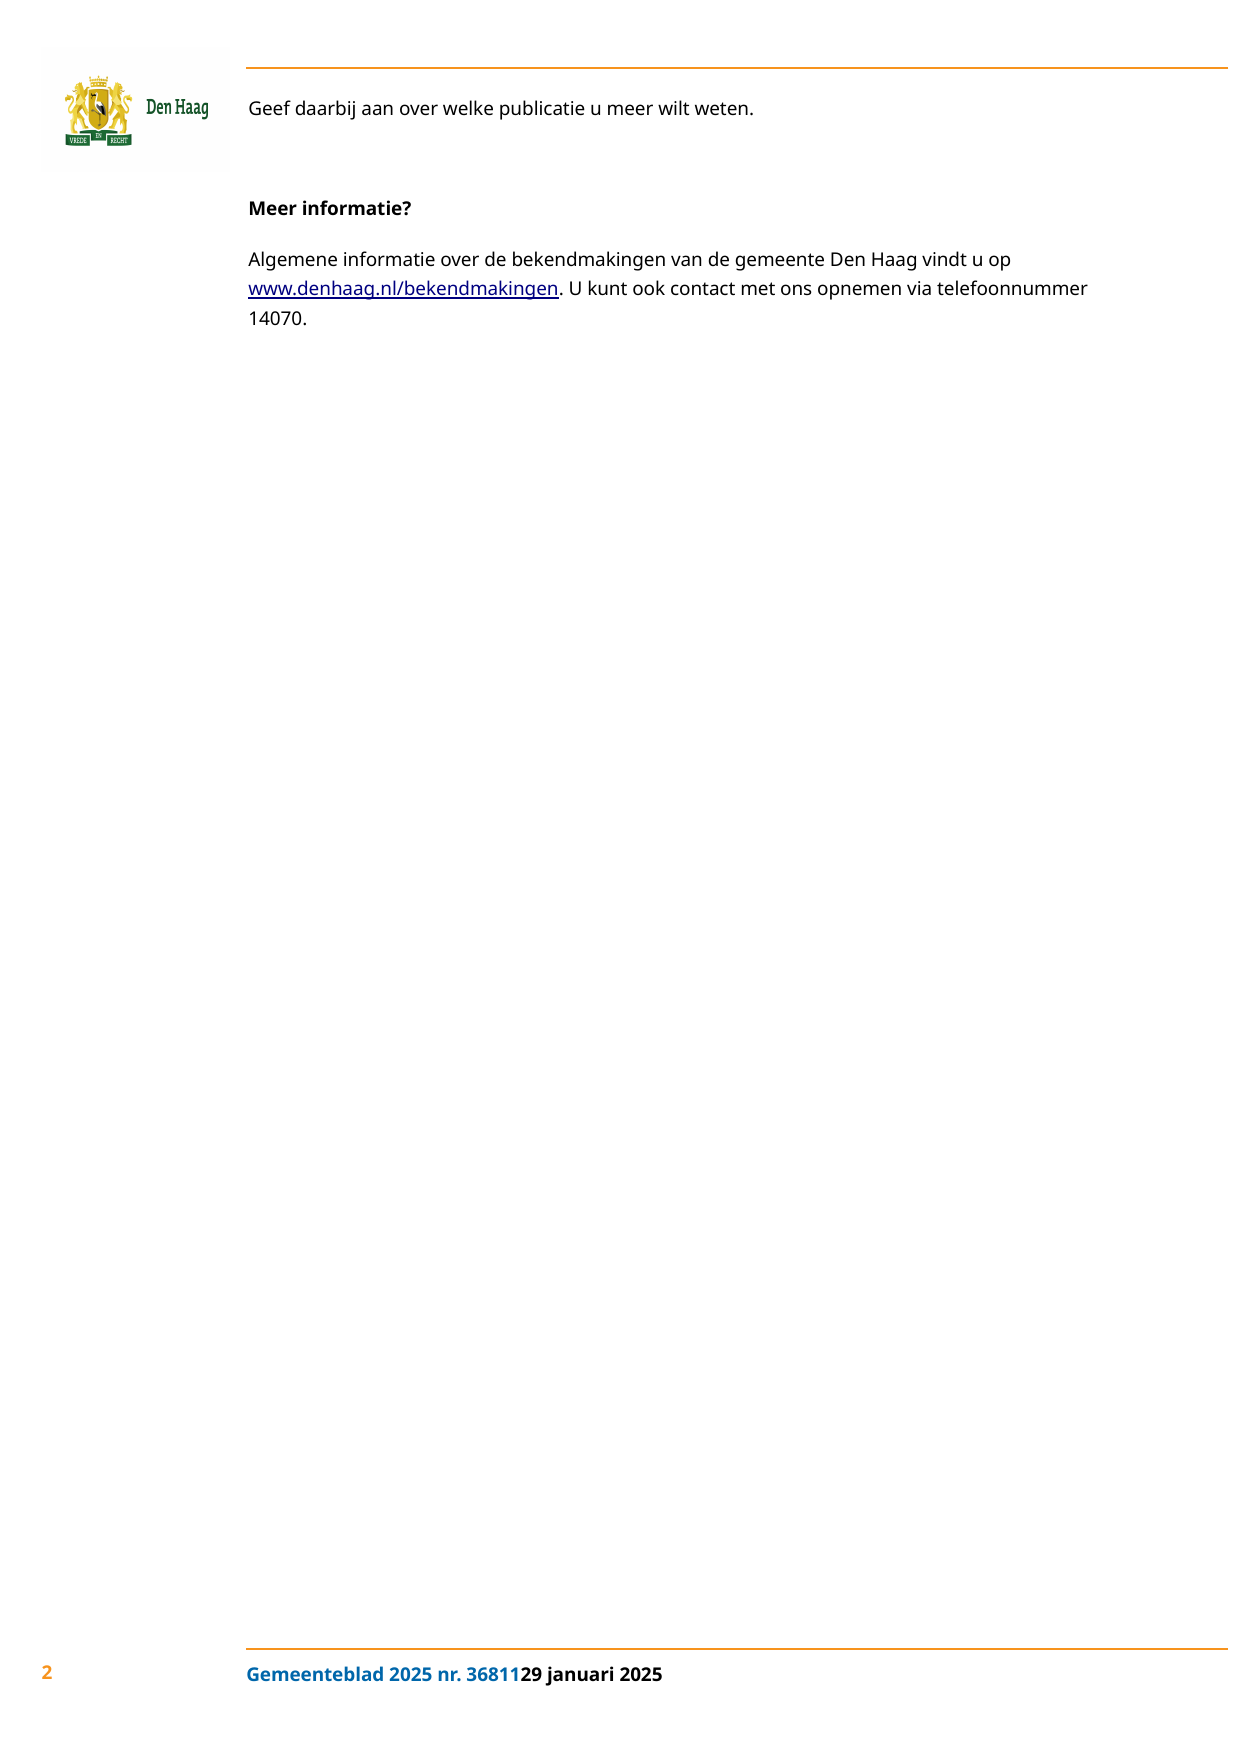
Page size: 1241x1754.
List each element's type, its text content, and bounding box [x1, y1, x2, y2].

picture [41, 47, 231, 172]
text Geef daarbij aan over welke publicatie u meer wilt weten. [248, 95, 1152, 121]
text Algemene informatie over de bekendmakingen van de gemeente Den Haag vindt u op www.denhaag.nl/bekendmakingen. U kunt ook contact met ons opnemen via telefoonnummer 14070. [248, 246, 1152, 331]
text Meer informatie? [248, 196, 1152, 221]
